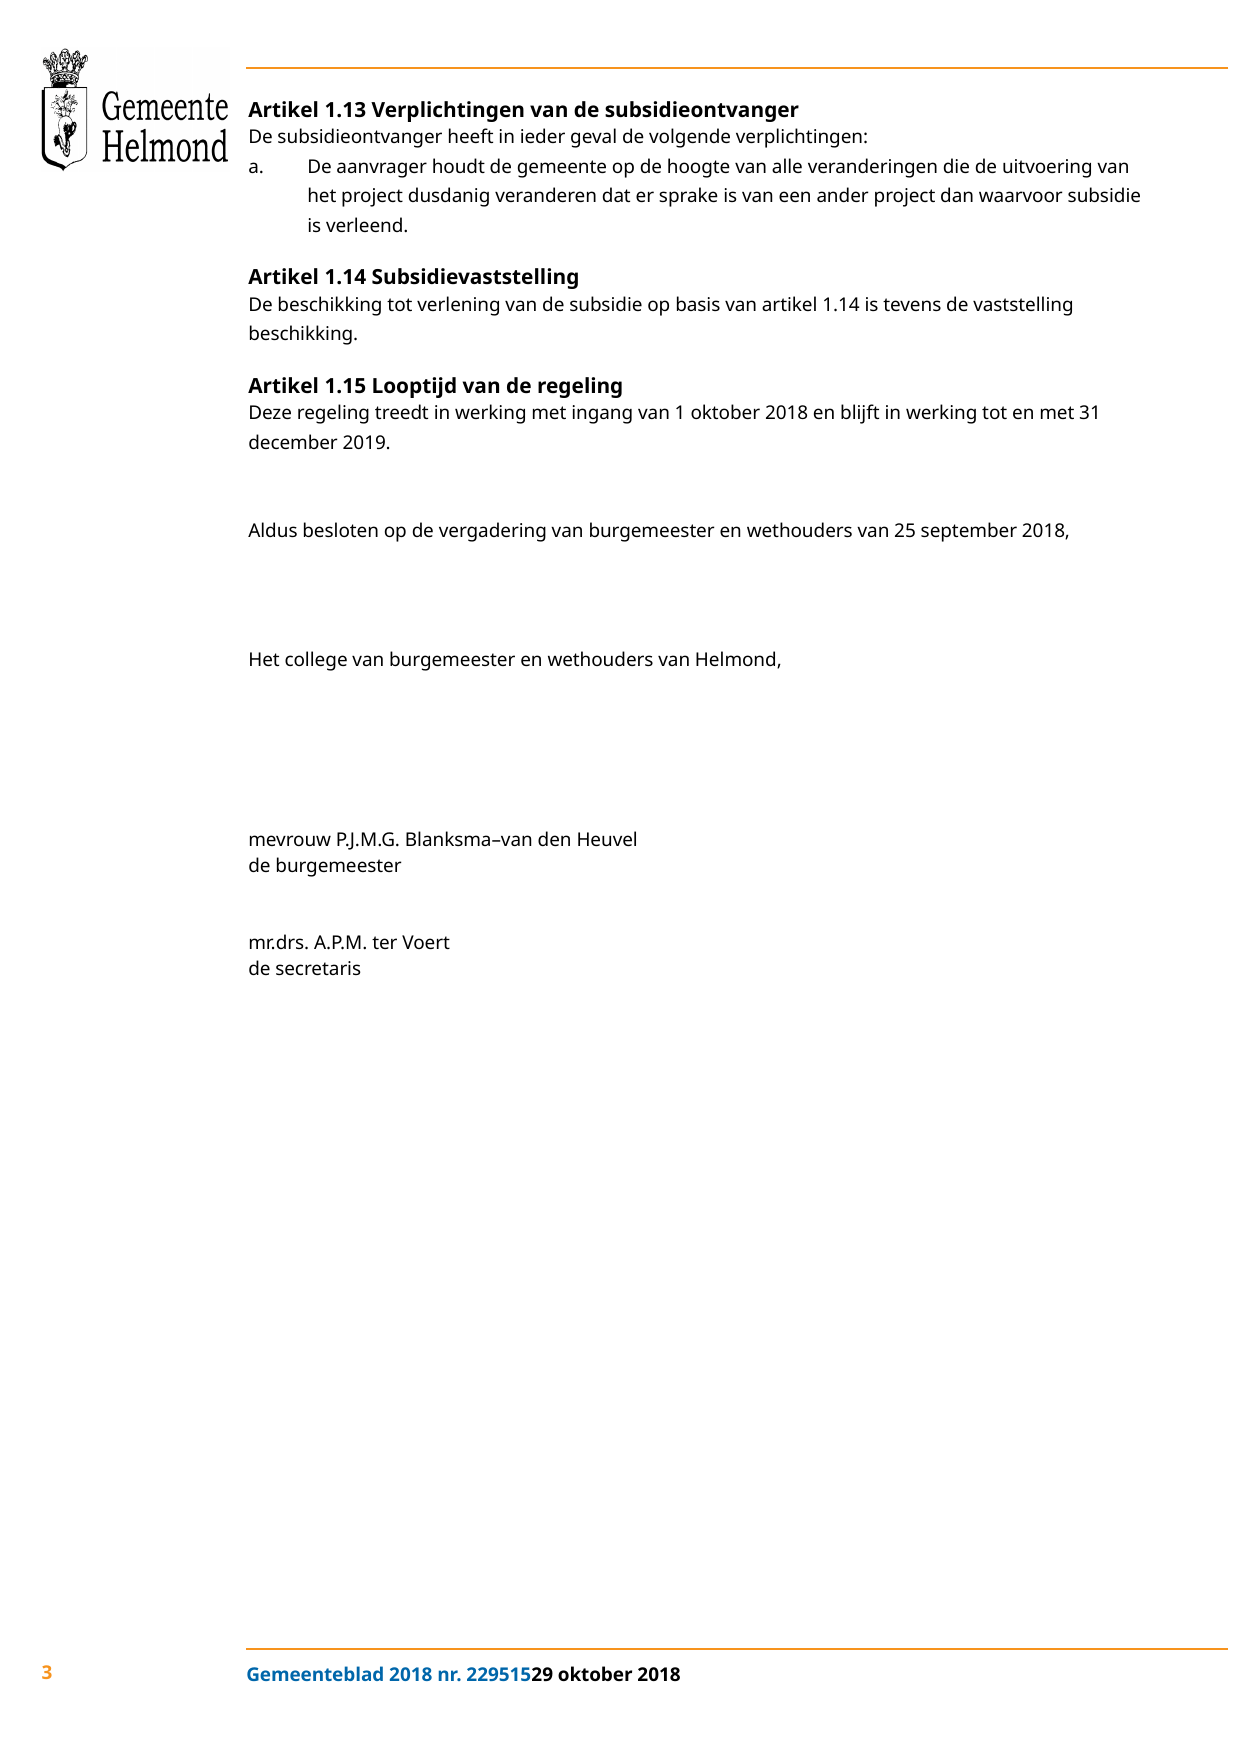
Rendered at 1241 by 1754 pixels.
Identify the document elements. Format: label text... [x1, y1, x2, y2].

text de secretaris [248, 955, 1152, 981]
picture [41, 47, 231, 172]
text De subsidieontvanger heeft in ieder geval de volgende verplichtingen: [248, 123, 1152, 149]
text Artikel 1.13 Verplichtingen van de subsidieontvanger [248, 95, 1152, 123]
text Aldus besloten op de vergadering van burgemeester en wethouders van 25 september 2018, [248, 518, 1152, 543]
text mevrouw P.J.M.G. Blanksma–van den Heuvel [248, 826, 1152, 852]
text de burgemeester [248, 852, 1152, 878]
list De aanvrager houdt de gemeente op de hoogte van alle veranderingen die de uitvoering van het project dusdanig veranderen dat er sprake is van een ander project dan waarvoor subsidie is verleend. [248, 153, 1152, 238]
text Deze regeling treedt in werking met ingang van 1 oktober 2018 en blijft in werking tot en met 31 december 2019. [248, 399, 1152, 454]
text mr.drs. A.P.M. ter Voert [248, 929, 1152, 955]
text De beschikking tot verlening van de subsidie op basis van artikel 1.14 is tevens de vaststelling beschikking. [248, 291, 1152, 346]
text Het college van burgemeester en wethouders van Helmond, [248, 646, 1152, 672]
text Artikel 1.14 Subsidievaststelling [248, 262, 1152, 291]
text Artikel 1.15 Looptijd van de regeling [248, 371, 1152, 399]
